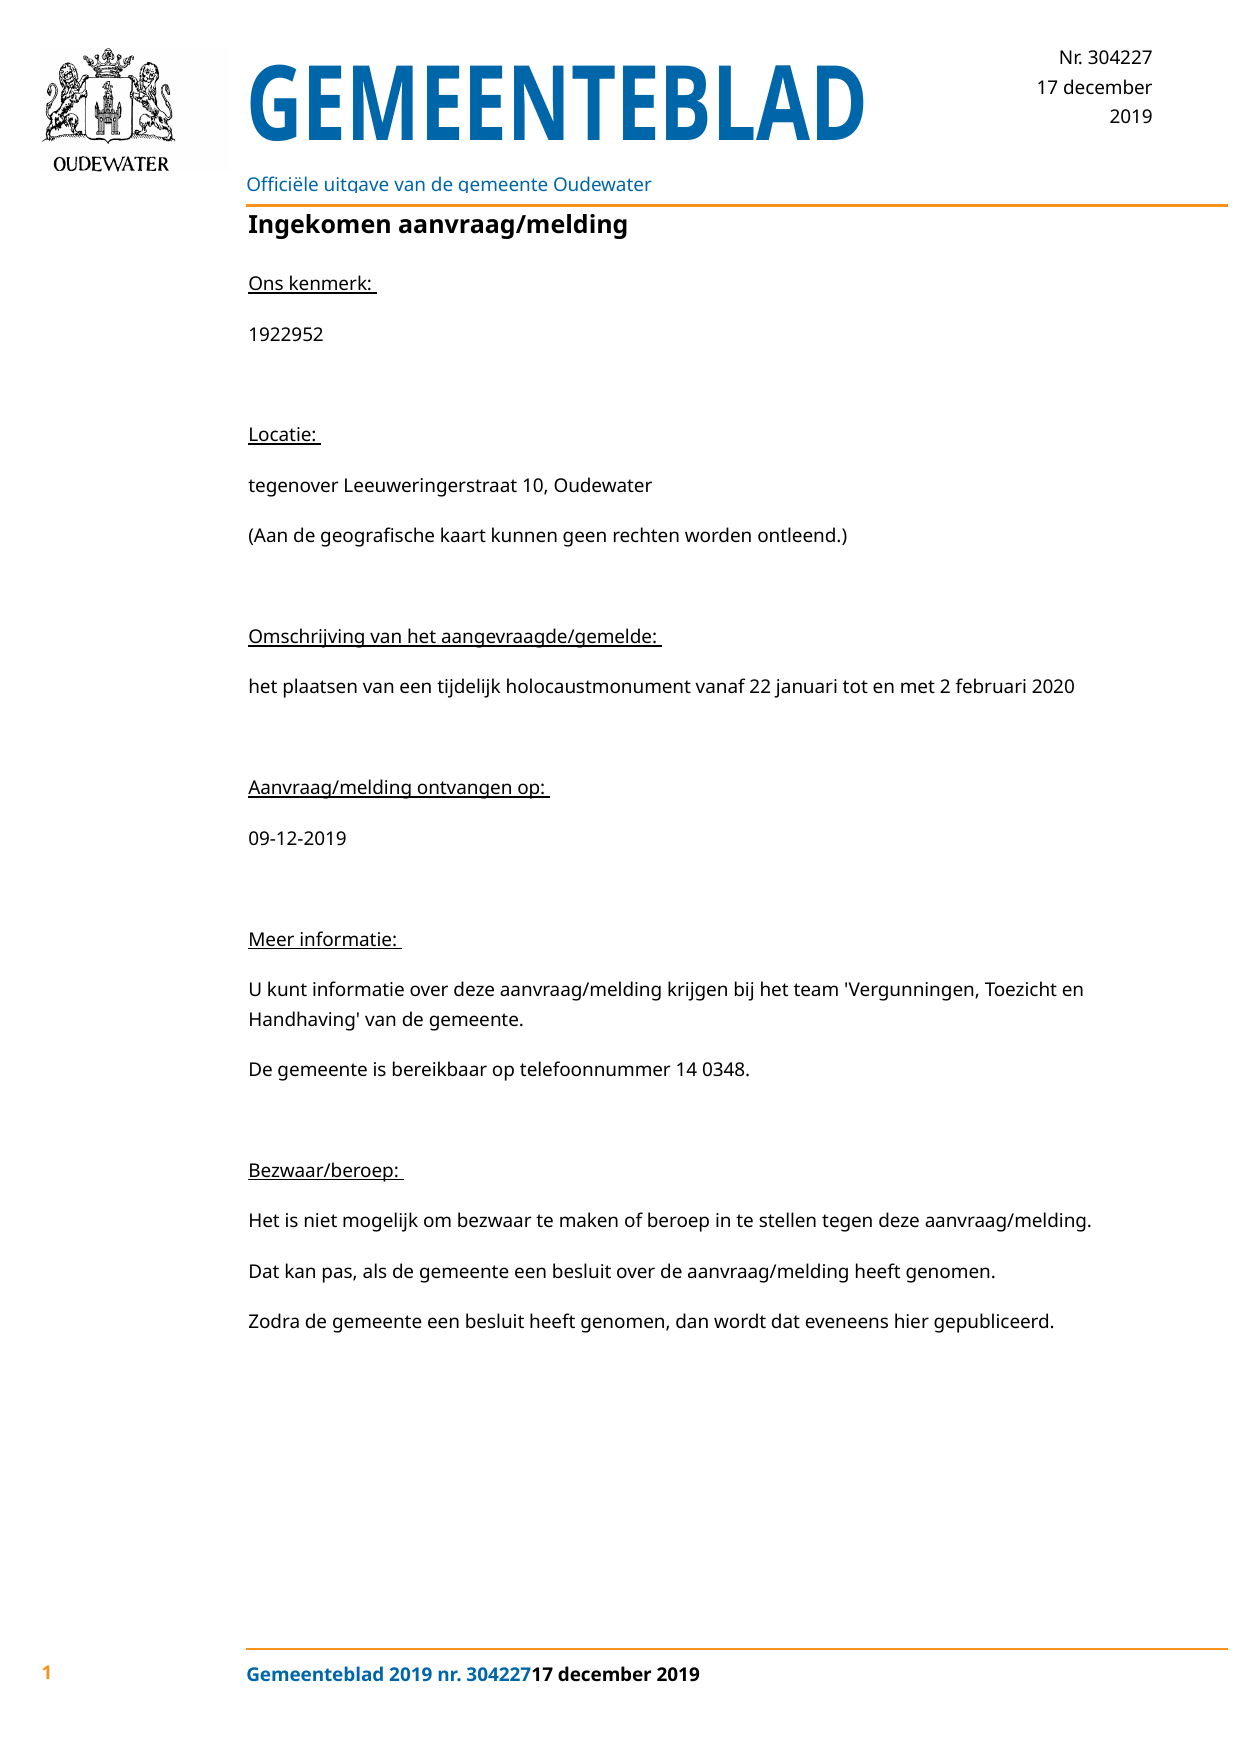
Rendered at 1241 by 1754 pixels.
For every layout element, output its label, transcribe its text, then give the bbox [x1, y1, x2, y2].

picture [41, 47, 231, 172]
text Aanvraag/melding ontvangen op: [248, 774, 1152, 800]
text U kunt informatie over deze aanvraag/melding krijgen bij het team 'Vergunningen, Toezicht en Handhaving' van de gemeente. [248, 976, 1152, 1031]
text Omschrijving van het aangevraagde/gemelde: [248, 623, 1152, 649]
text 1922952 [248, 321, 1152, 346]
text Meer informatie: [248, 926, 1152, 951]
text Ingekomen aanvraag/melding [248, 207, 1152, 241]
text Het is niet mogelijk om bezwaar te maken of beroep in te stellen tegen deze aanvraag/melding. [248, 1207, 1152, 1233]
text 09-12-2019 [248, 825, 1152, 851]
text Locatie: [248, 422, 1152, 447]
text (Aan de geografische kaart kunnen geen rechten worden ontleend.) [248, 522, 1152, 548]
text Dat kan pas, als de gemeente een besluit over de aanvraag/melding heeft genomen. [248, 1258, 1152, 1283]
text De gemeente is bereikbaar op telefoonnummer 14 0348. [248, 1056, 1152, 1082]
text het plaatsen van een tijdelijk holocaustmonument vanaf 22 januari tot en met 2 februari 2020 [248, 674, 1152, 699]
text tegenover Leeuweringerstraat 10, Oudewater [248, 472, 1152, 498]
text Bezwaar/beroep: [248, 1157, 1152, 1183]
text Zodra de gemeente een besluit heeft genomen, dan wordt dat eveneens hier gepubliceerd. [248, 1308, 1152, 1334]
text Ons kenmerk: [248, 270, 1152, 296]
